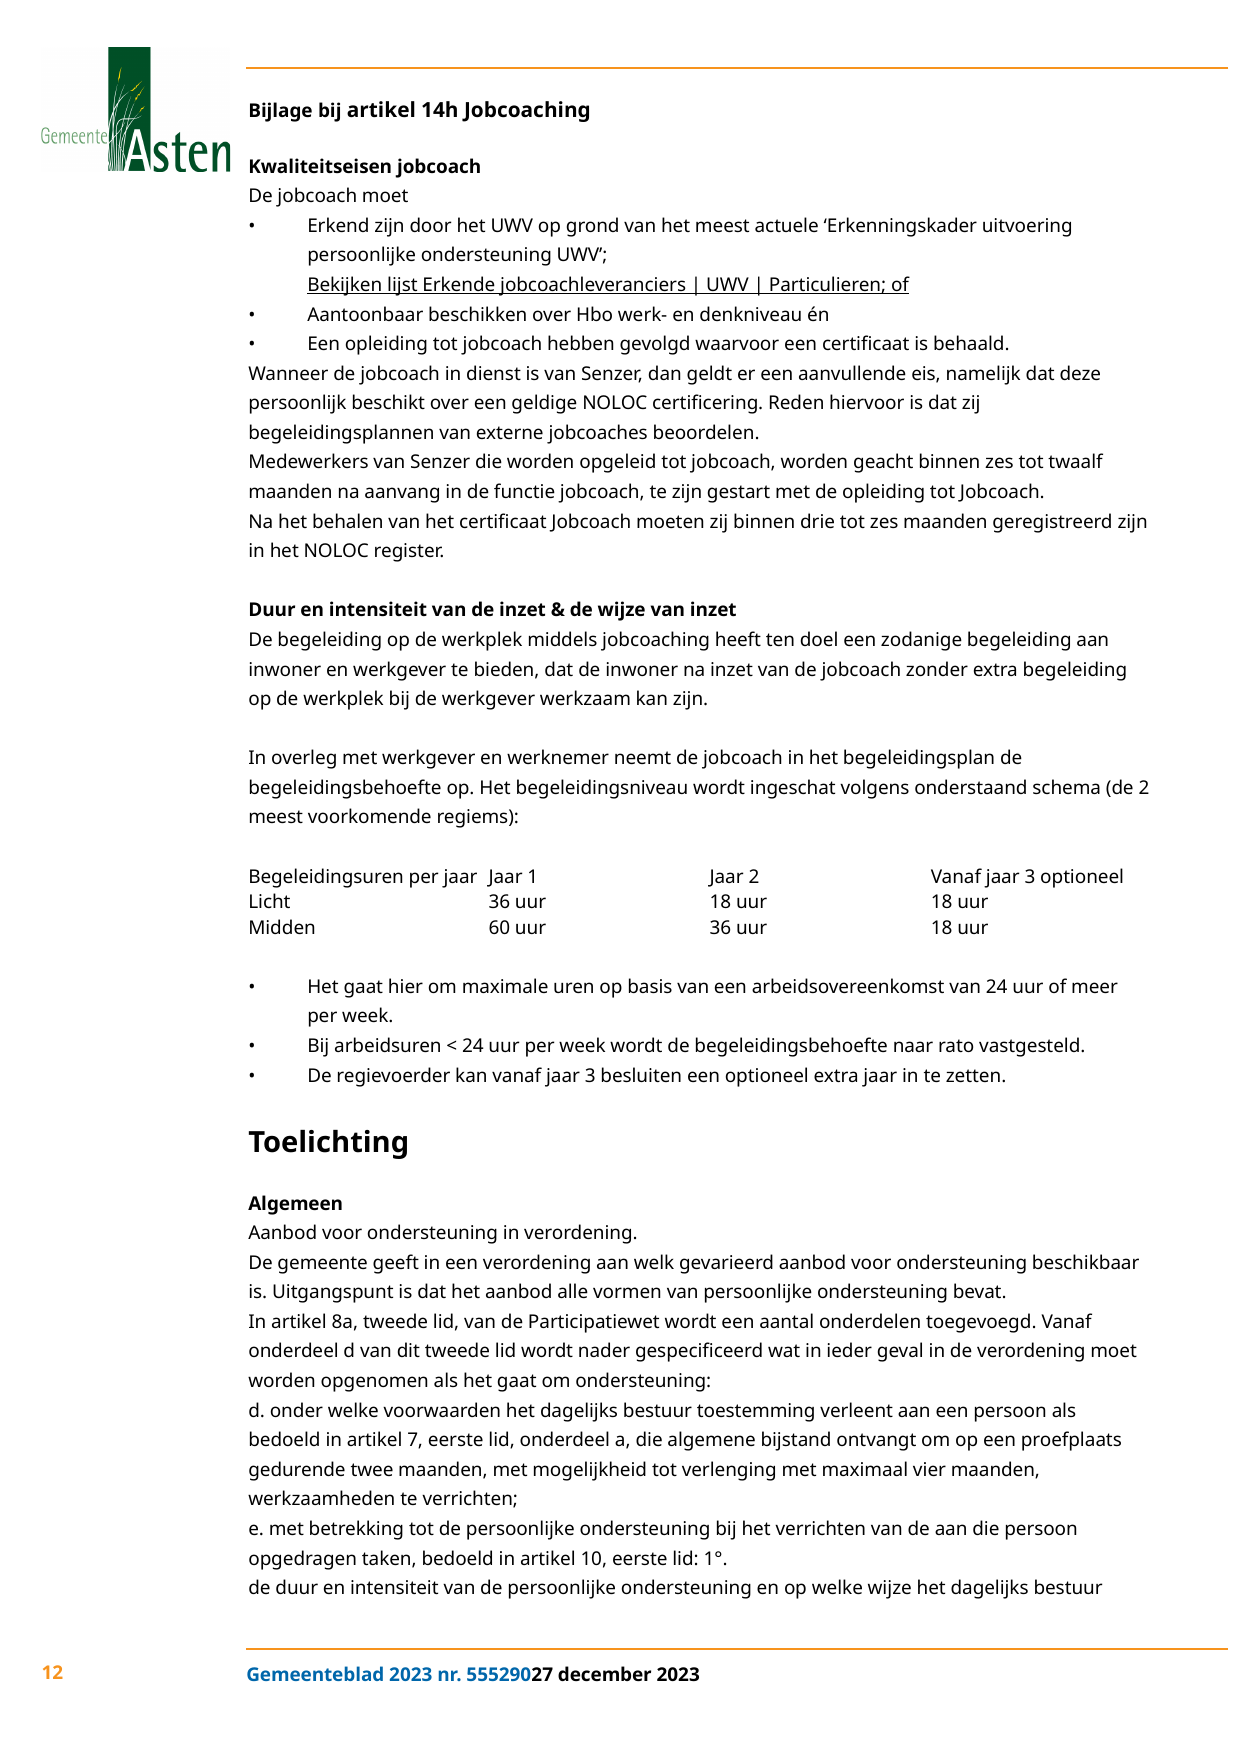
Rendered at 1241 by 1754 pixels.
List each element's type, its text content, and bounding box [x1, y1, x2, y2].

table_cell 36 uur [709, 915, 931, 940]
list Erkend zijn door het UWV op grond van het meest actuele ‘Erkenningskader uitvoering persoonlijke ondersteuning UWV’; [248, 212, 1152, 267]
list Bekijken lijst Erkende jobcoachleveranciers | UWV | Particulieren; of [248, 271, 1152, 297]
text De begeleiding op de werkplek middels jobcoaching heeft ten doel een zodanige begeleiding aan inwoner en werkgever te bieden, dat de inwoner na inzet van de jobcoach zonder extra begeleiding op de werkplek bij de werkgever werkzaam kan zijn. [248, 626, 1152, 711]
list Bij arbeidsuren < 24 uur per week wordt de begeleidingsbehoefte naar rato vastgesteld. [248, 1032, 1152, 1058]
list Een opleiding tot jobcoach hebben gevolgd waarvoor een certificaat is behaald. [248, 330, 1152, 356]
table_header Begeleidingsuren per jaar [248, 863, 488, 889]
table_cell 18 uur [709, 889, 931, 914]
table_cell 18 uur [931, 915, 1152, 940]
list Het gaat hier om maximale uren op basis van een arbeidsovereenkomst van 24 uur of meer per week. [248, 973, 1152, 1028]
text Duur en intensiteit van de inzet & de wijze van inzet [248, 597, 1152, 622]
text de duur en intensiteit van de persoonlijke ondersteuning en op welke wijze het dagelijks bestuur [248, 1574, 1152, 1600]
list De regievoerder kan vanaf jaar 3 besluiten een optioneel extra jaar in te zetten. [248, 1062, 1152, 1087]
text In overleg met werkgever en werknemer neemt de jobcoach in het begeleidingsplan de begeleidingsbehoefte op. Het begeleidingsniveau wordt ingeschat volgens onderstaand schema (de 2 meest voorkomende regiems): [248, 744, 1152, 829]
text De jobcoach moet [248, 182, 1152, 208]
table_cell Licht [248, 889, 488, 914]
table_cell 36 uur [488, 889, 709, 914]
text e. met betrekking tot de persoonlijke ondersteuning bij het verrichten van de aan die persoon opgedragen taken, bedoeld in artikel 10, eerste lid: 1°. [248, 1515, 1152, 1571]
list Aantoonbaar beschikken over Hbo werk- en denkniveau én [248, 301, 1152, 327]
text Algemeen [248, 1190, 1152, 1216]
table_header Jaar 1 [488, 863, 709, 889]
table_header Vanaf jaar 3 optioneel [931, 863, 1152, 889]
text d. onder welke voorwaarden het dagelijks bestuur toestemming verleent aan een persoon als bedoeld in artikel 7, eerste lid, onderdeel a, die algemene bijstand ontvangt om op een proefplaats gedurende twee maanden, met mogelijkheid tot verlenging met maximaal vier maanden, werkzaamheden te verrichten; [248, 1397, 1152, 1511]
picture [41, 47, 231, 172]
text Na het behalen van het certificaat Jobcoach moeten zij binnen drie tot zes maanden geregistreerd zijn in het NOLOC register. [248, 508, 1152, 563]
table_header Jaar 2 [709, 863, 931, 889]
text Medewerkers van Senzer die worden opgeleid tot jobcoach, worden geacht binnen zes tot twaalf maanden na aanvang in de functie jobcoach, te zijn gestart met de opleiding tot Jobcoach. [248, 449, 1152, 504]
text Wanneer de jobcoach in dienst is van Senzer, dan geldt er een aanvullende eis, namelijk dat deze persoonlijk beschikt over een geldige NOLOC certificering. Reden hiervoor is dat zij begeleidingsplannen van externe jobcoaches beoordelen. [248, 360, 1152, 445]
text De gemeente geeft in een verordening aan welk gevarieerd aanbod voor ondersteuning beschikbaar is. Uitgangspunt is dat het aanbod alle vormen van persoonlijke ondersteuning bevat. [248, 1249, 1152, 1304]
text In artikel 8a, tweede lid, van de Participatiewet wordt een aantal onderdelen toegevoegd. Vanaf onderdeel d van dit tweede lid wordt nader gespecificeerd wat in ieder geval in de verordening moet worden opgenomen als het gaat om ondersteuning: [248, 1308, 1152, 1393]
text Toelichting [248, 1121, 1152, 1161]
text Kwaliteitseisen jobcoach [248, 153, 1152, 179]
table_cell 18 uur [931, 889, 1152, 914]
table_cell 60 uur [488, 915, 709, 940]
text Aanbod voor ondersteuning in verordening. [248, 1219, 1152, 1245]
text Bijlage bij artikel 14h Jobcoaching [248, 95, 1152, 123]
table_cell Midden [248, 915, 488, 940]
